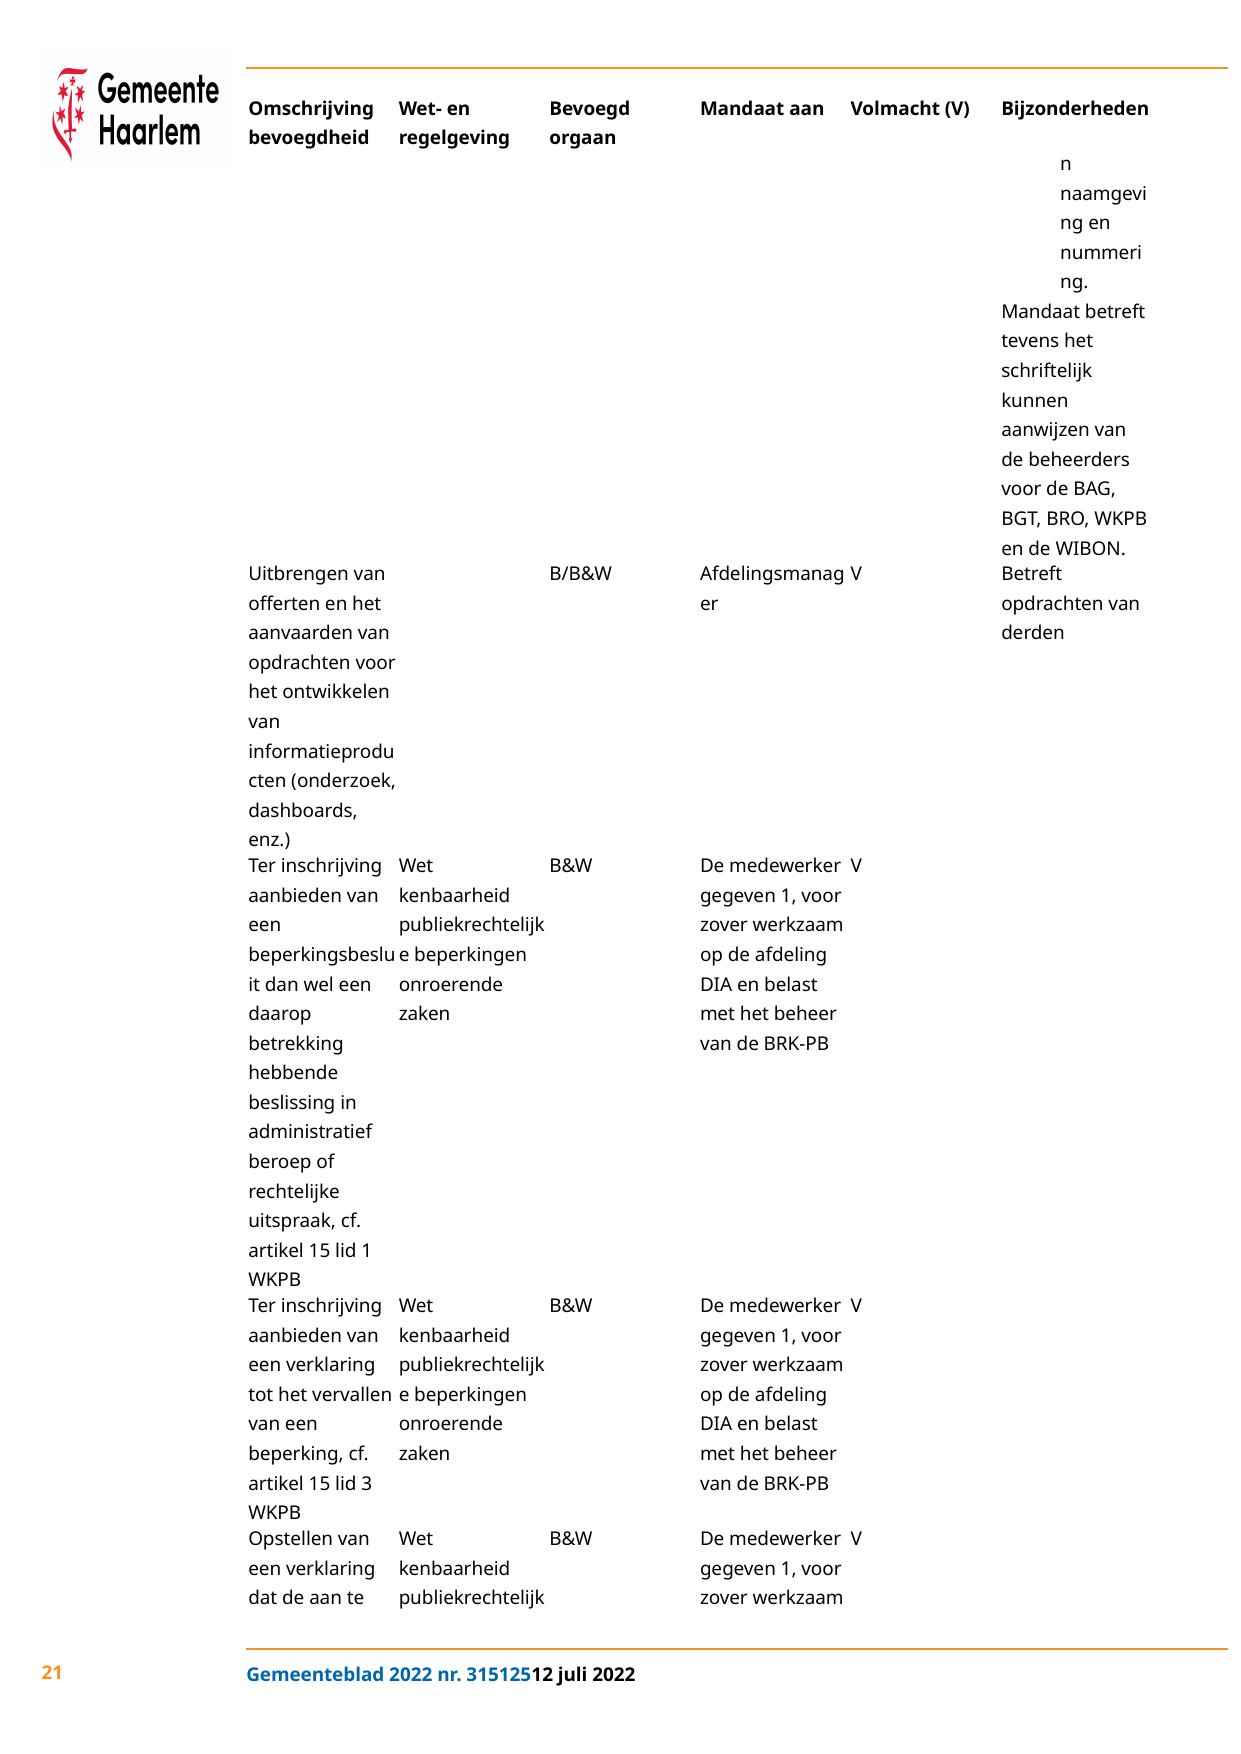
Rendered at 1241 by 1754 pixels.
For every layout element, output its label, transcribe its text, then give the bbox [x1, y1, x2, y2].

table_cell V [850, 1525, 1001, 1610]
table_cell [399, 560, 549, 852]
table_cell B&W [549, 1292, 700, 1525]
table_cell Ter inschrijving aanbieden van een beperkingsbesluit dan wel een daarop betrekking hebbende beslissing in administratief beroep of rechtelijke uitspraak, cf. artikel 15 lid 1 WKPB [248, 853, 398, 1292]
table_cell B/B&W [549, 560, 700, 852]
table_cell B&W [549, 853, 700, 1292]
table_cell Afdelingsmanager [700, 560, 850, 852]
table_header Mandaat aan [700, 95, 850, 150]
table_cell Wet kenbaarheid publiekrechtelijke beperkingen onroerende zaken [399, 1292, 549, 1525]
table_cell [1001, 1525, 1152, 1610]
table_header Wet- en regelgeving [399, 95, 549, 150]
table_cell [700, 150, 850, 560]
table_cell V [850, 1292, 1001, 1525]
table_header Bijzonderheden [1001, 95, 1152, 150]
table_cell [549, 150, 700, 560]
table_cell De medewerker gegeven 1, voor zover werkzaam [700, 1525, 850, 1610]
table_header Bevoegd orgaan [549, 95, 700, 150]
table_cell De medewerker gegeven 1, voor zover werkzaam op de afdeling DIA en belast met het beheer van de BRK-PB [700, 853, 850, 1292]
table_cell Betreft opdrachten van derden [1001, 560, 1152, 852]
table_cell Wet kenbaarheid publiekrechtelijk [399, 1525, 549, 1610]
table_cell B&W [549, 1525, 700, 1610]
table_header Omschrijving bevoegdheid [248, 95, 398, 150]
table_cell Ter inschrijving aanbieden van een verklaring tot het vervallen van een beperking, cf. artikel 15 lid 3 WKPB [248, 1292, 398, 1525]
table_cell [1001, 1292, 1152, 1525]
table_cell [248, 150, 398, 560]
table_cell Opstellen van een verklaring dat de aan te [248, 1525, 398, 1610]
table_cell [1001, 853, 1152, 1292]
table_cell De medewerker gegeven 1, voor zover werkzaam op de afdeling DIA en belast met het beheer van de BRK-PB [700, 1292, 850, 1525]
table_cell [850, 150, 1001, 560]
picture [41, 47, 231, 172]
table_cell V [850, 560, 1001, 852]
table_cell Uitbrengen van offerten en het aanvaarden van opdrachten voor het ontwikkelen van informatieproducten (onderzoek, dashboards, enz.) [248, 560, 398, 852]
table_cell Wet kenbaarheid publiekrechtelijke beperkingen onroerende zaken [399, 853, 549, 1292]
table_cell V [850, 853, 1001, 1292]
table_header Volmacht (V) [850, 95, 1001, 150]
table_cell [399, 150, 549, 560]
table_cell n naamgeving en nummering. Mandaat betreft tevens het schriftelijk kunnen aanwijzen van de beheerders voor de BAG, BGT, BRO, WKPB en de WIBON. [1001, 150, 1152, 560]
